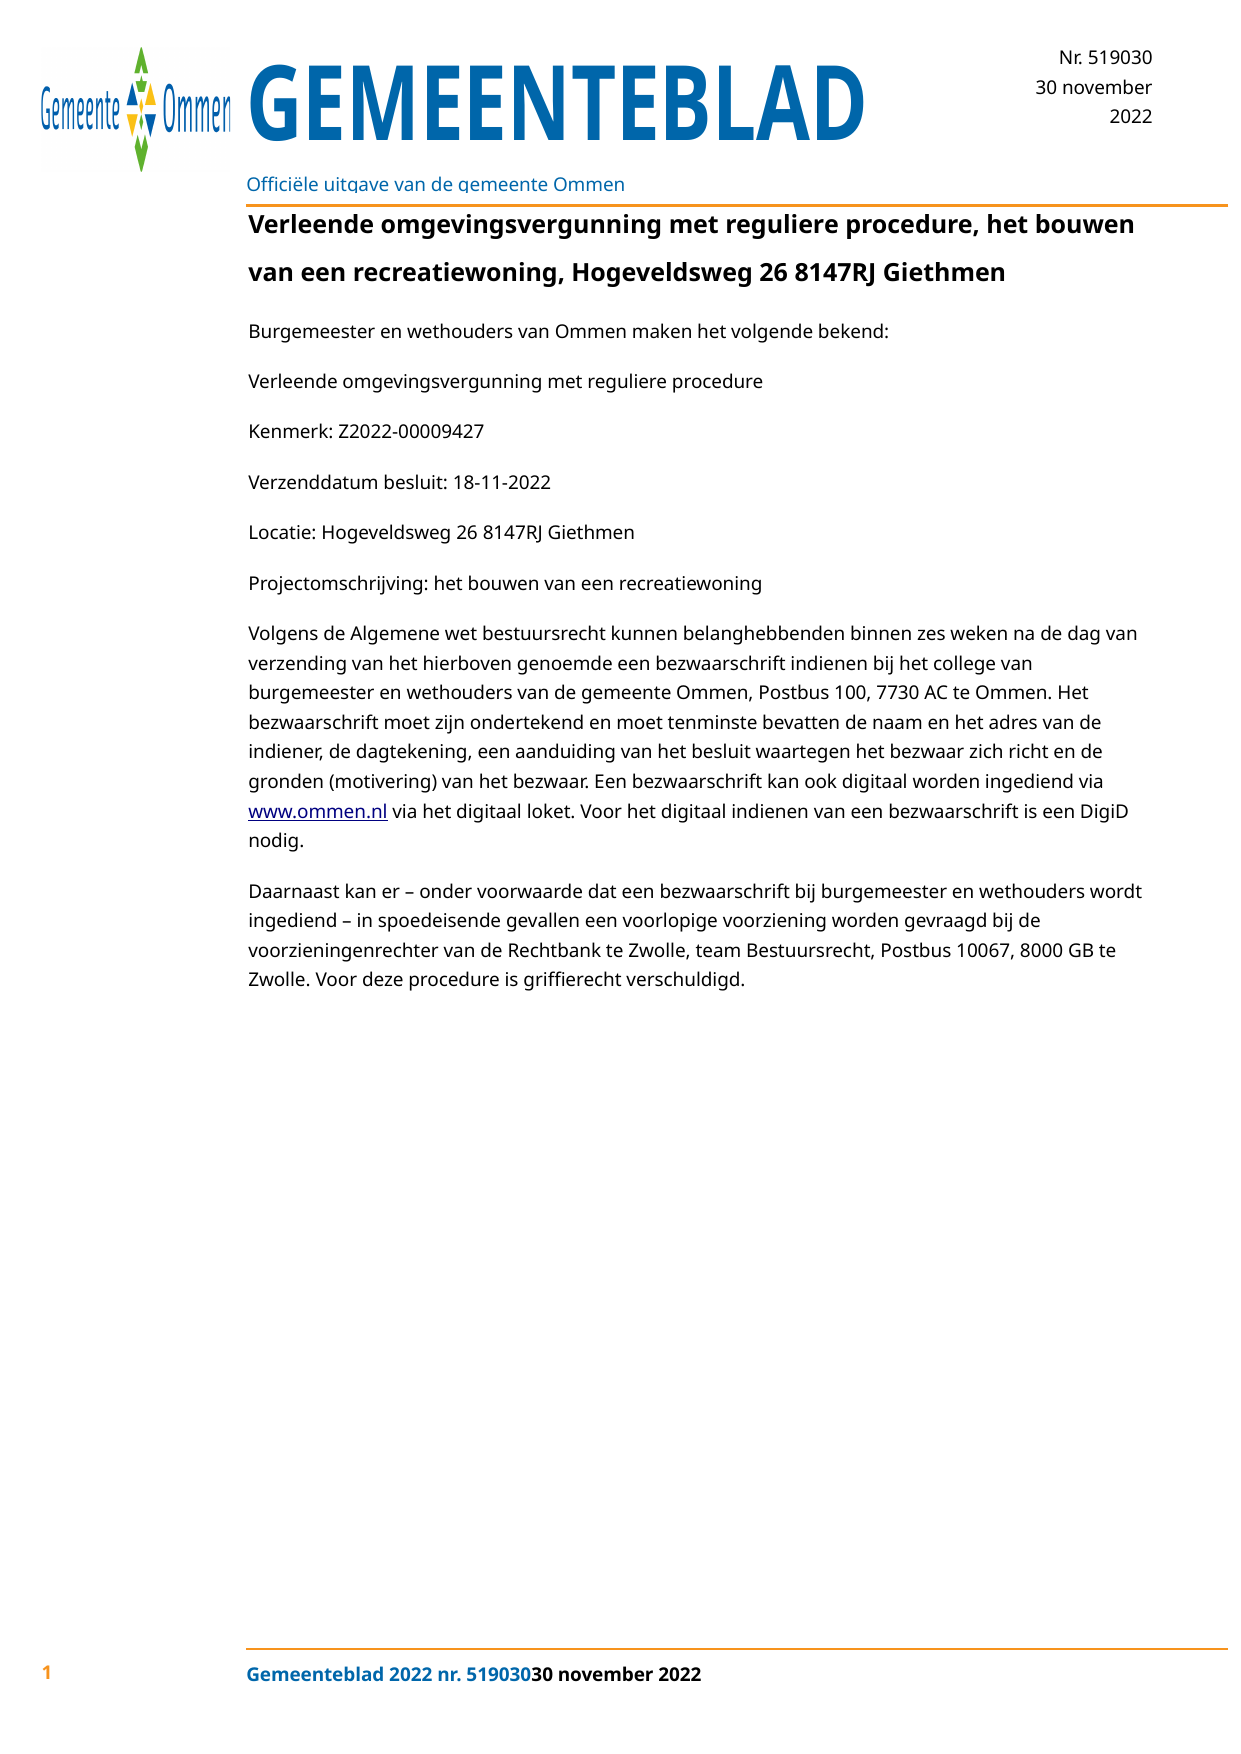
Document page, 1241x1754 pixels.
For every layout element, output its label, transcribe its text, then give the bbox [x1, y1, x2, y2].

text Burgemeester en wethouders van Ommen maken het volgende bekend: [248, 318, 1152, 344]
text Projectomschrijving: het bouwen van een recreatiewoning [248, 570, 1152, 596]
text Kenmerk: Z2022-00009427 [248, 419, 1152, 444]
text Volgens de Algemene wet bestuursrecht kunnen belanghebbenden binnen zes weken na de dag van verzending van het hierboven genoemde een bezwaarschrift indienen bij het college van burgemeester en wethouders van de gemeente Ommen, Postbus 100, 7730 AC te Ommen. Het bezwaarschrift moet zijn ondertekend en moet tenminste bevatten de naam en het adres van de indiener, de dagtekening, een aanduiding van het besluit waartegen het bezwaar zich richt en de gronden (motivering) van het bezwaar. Een bezwaarschrift kan ook digitaal worden ingediend via www.ommen.nl via het digitaal loket. Voor het digitaal indienen van een bezwaarschrift is een DigiD nodig. [248, 620, 1152, 853]
picture [41, 47, 231, 172]
text Daarnaast kan er – onder voorwaarde dat een bezwaarschrift bij burgemeester en wethouders wordt ingediend – in spoedeisende gevallen een voorlopige voorziening worden gevraagd bij de voorzieningenrechter van de Rechtbank te Zwolle, team Bestuursrecht, Postbus 10067, 8000 GB te Zwolle. Voor deze procedure is griffierecht verschuldigd. [248, 878, 1152, 992]
text Locatie: Hogeveldsweg 26 8147RJ Giethmen [248, 519, 1152, 545]
text Verleende omgevingsvergunning met reguliere procedure, het bouwen van een recreatiewoning, Hogeveldsweg 26 8147RJ Giethmen [248, 207, 1152, 288]
text Verzenddatum besluit: 18-11-2022 [248, 469, 1152, 495]
text Verleende omgevingsvergunning met reguliere procedure [248, 368, 1152, 394]
